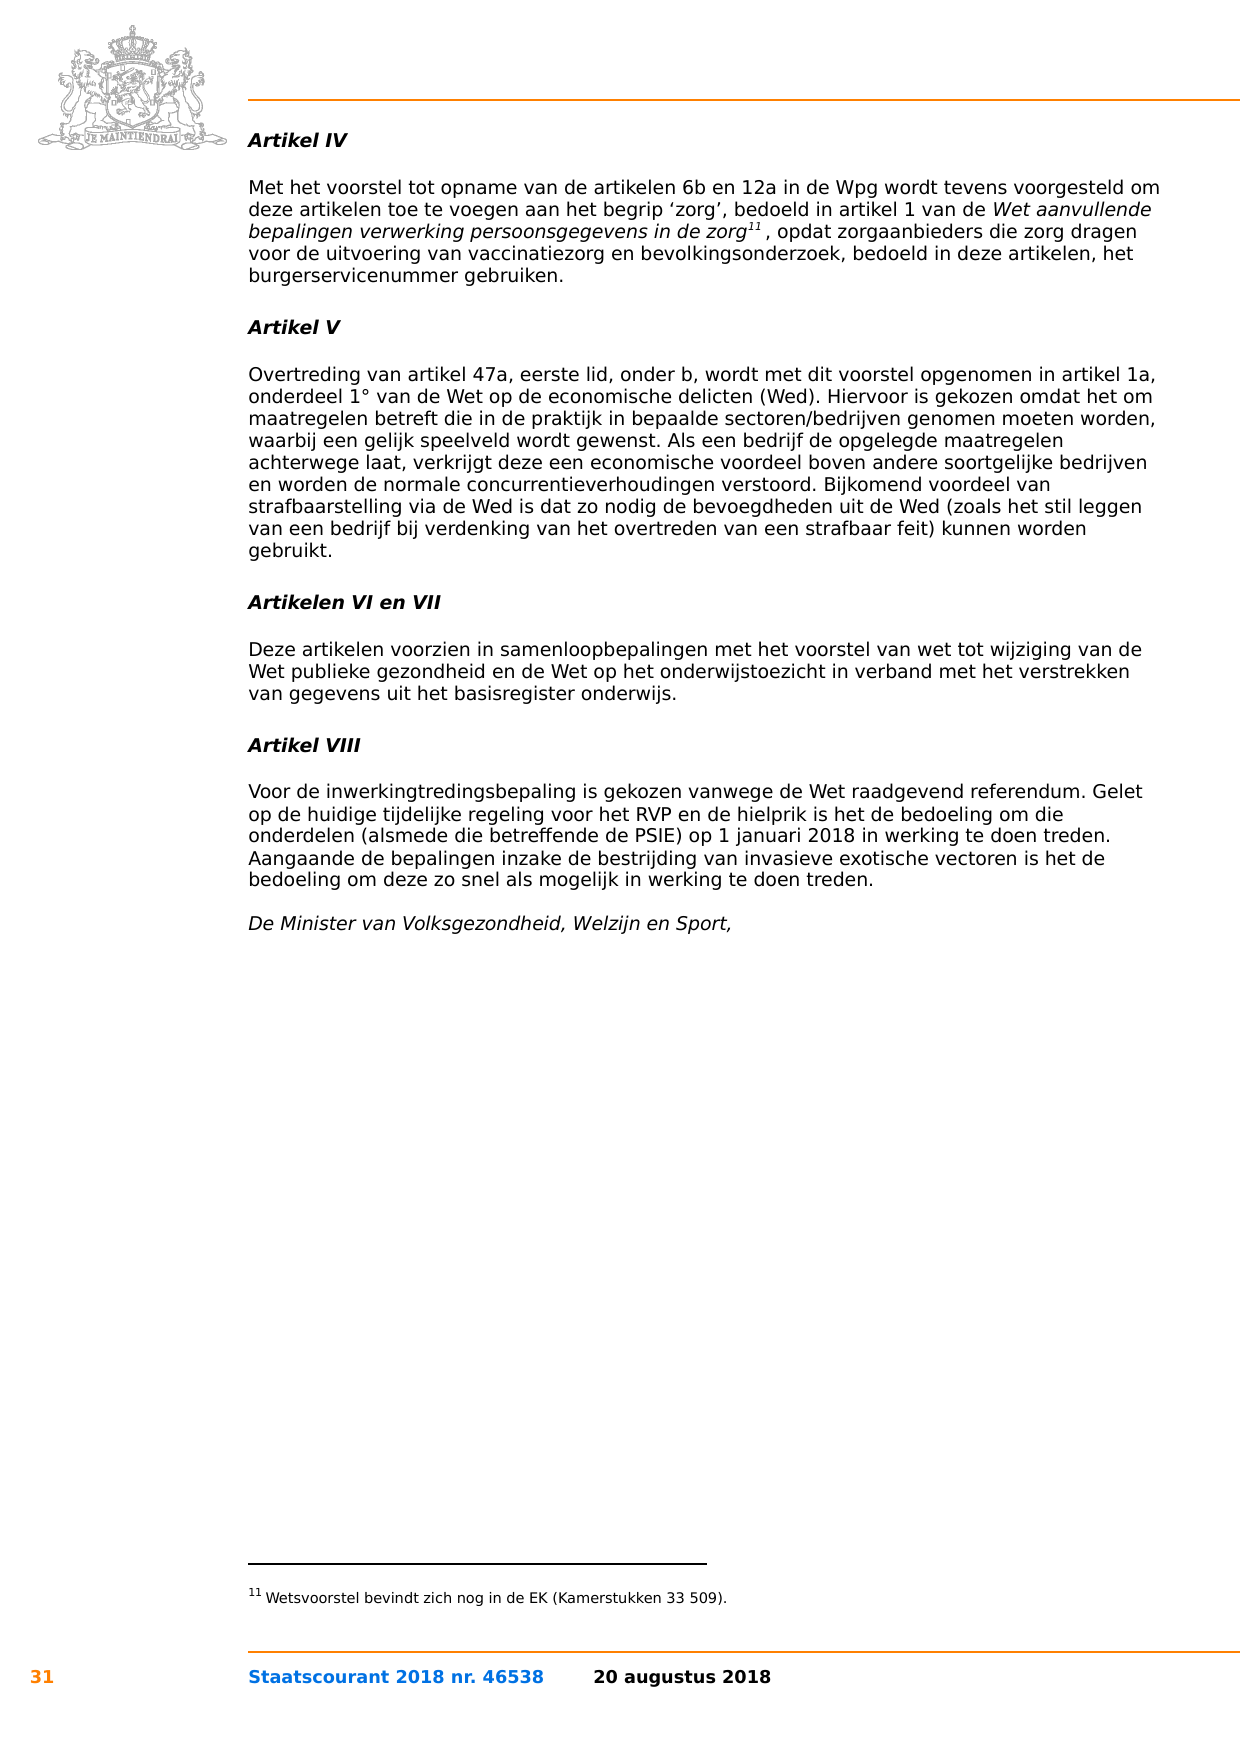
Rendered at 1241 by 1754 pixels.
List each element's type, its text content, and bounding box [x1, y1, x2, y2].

subtitle Artikel IV [248, 130, 1163, 152]
text Wetsvoorstel bevindt zich nog in de EK (Kamerstukken 33 509). [248, 1586, 1163, 1608]
subtitle Artikelen VI en VII [248, 592, 1163, 613]
text Overtreding van artikel 47a, eerste lid, onder b, wordt met dit voorstel opgenomen in artikel 1a, onderdeel 1° van de Wet op de economische delicten (Wed). Hiervoor is gekozen omdat het om maatregelen betreft die in de praktijk in bepaalde sectoren/bedrijven genomen moeten worden, waarbij een gelijk speelveld wordt gewenst. Als een bedrijf de opgelegde maatregelen achterwege laat, verkrijgt deze een economische voordeel boven andere soortgelijke bedrijven en worden de normale concurrentieverhoudingen verstoord. Bijkomend voordeel van strafbaarstelling via de Wed is dat zo nodig de bevoegdheden uit de Wed (zoals het stil leggen van een bedrijf bij verdenking van het overtreden van een strafbaar feit) kunnen worden gebruikt. [248, 364, 1163, 562]
text Voor de inwerkingtredingsbepaling is gekozen vanwege de Wet raadgevend referendum. Gelet op de huidige tijdelijke regeling voor het RVP en de hielprik is het de bedoeling om die onderdelen (alsmede die betreffende de PSIE) op 1 januari 2018 in werking te doen treden. Aangaande de bepalingen inzake de bestrijding van invasieve exotische vectoren is het de bedoeling om deze zo snel als mogelijk in werking te doen treden. [248, 781, 1163, 891]
text De Minister van Volksgezondheid, Welzijn en Sport, [248, 913, 1163, 935]
picture [38, 25, 227, 150]
subtitle Artikel V [248, 317, 1163, 339]
subtitle Artikel VIII [248, 734, 1163, 756]
text Deze artikelen voorzien in samenloopbepalingen met het voorstel van wet tot wijziging van de Wet publieke gezondheid en de Wet op het onderwijstoezicht in verband met het verstrekken van gegevens uit het basisregister onderwijs. [248, 638, 1163, 704]
text Met het voorstel tot opname van de artikelen 6b en 12a in de Wpg wordt tevens voorgesteld om deze artikelen toe te voegen aan het begrip ‘zorg’, bedoeld in artikel 1 van de Wet aanvullende bepalingen verwerking persoonsgegevens in de zorg, opdat zorgaanbieders die zorg dragen voor de uitvoering van vaccinatiezorg en bevolkingsonderzoek, bedoeld in deze artikelen, het burgerservicenummer gebruiken. [248, 177, 1163, 287]
